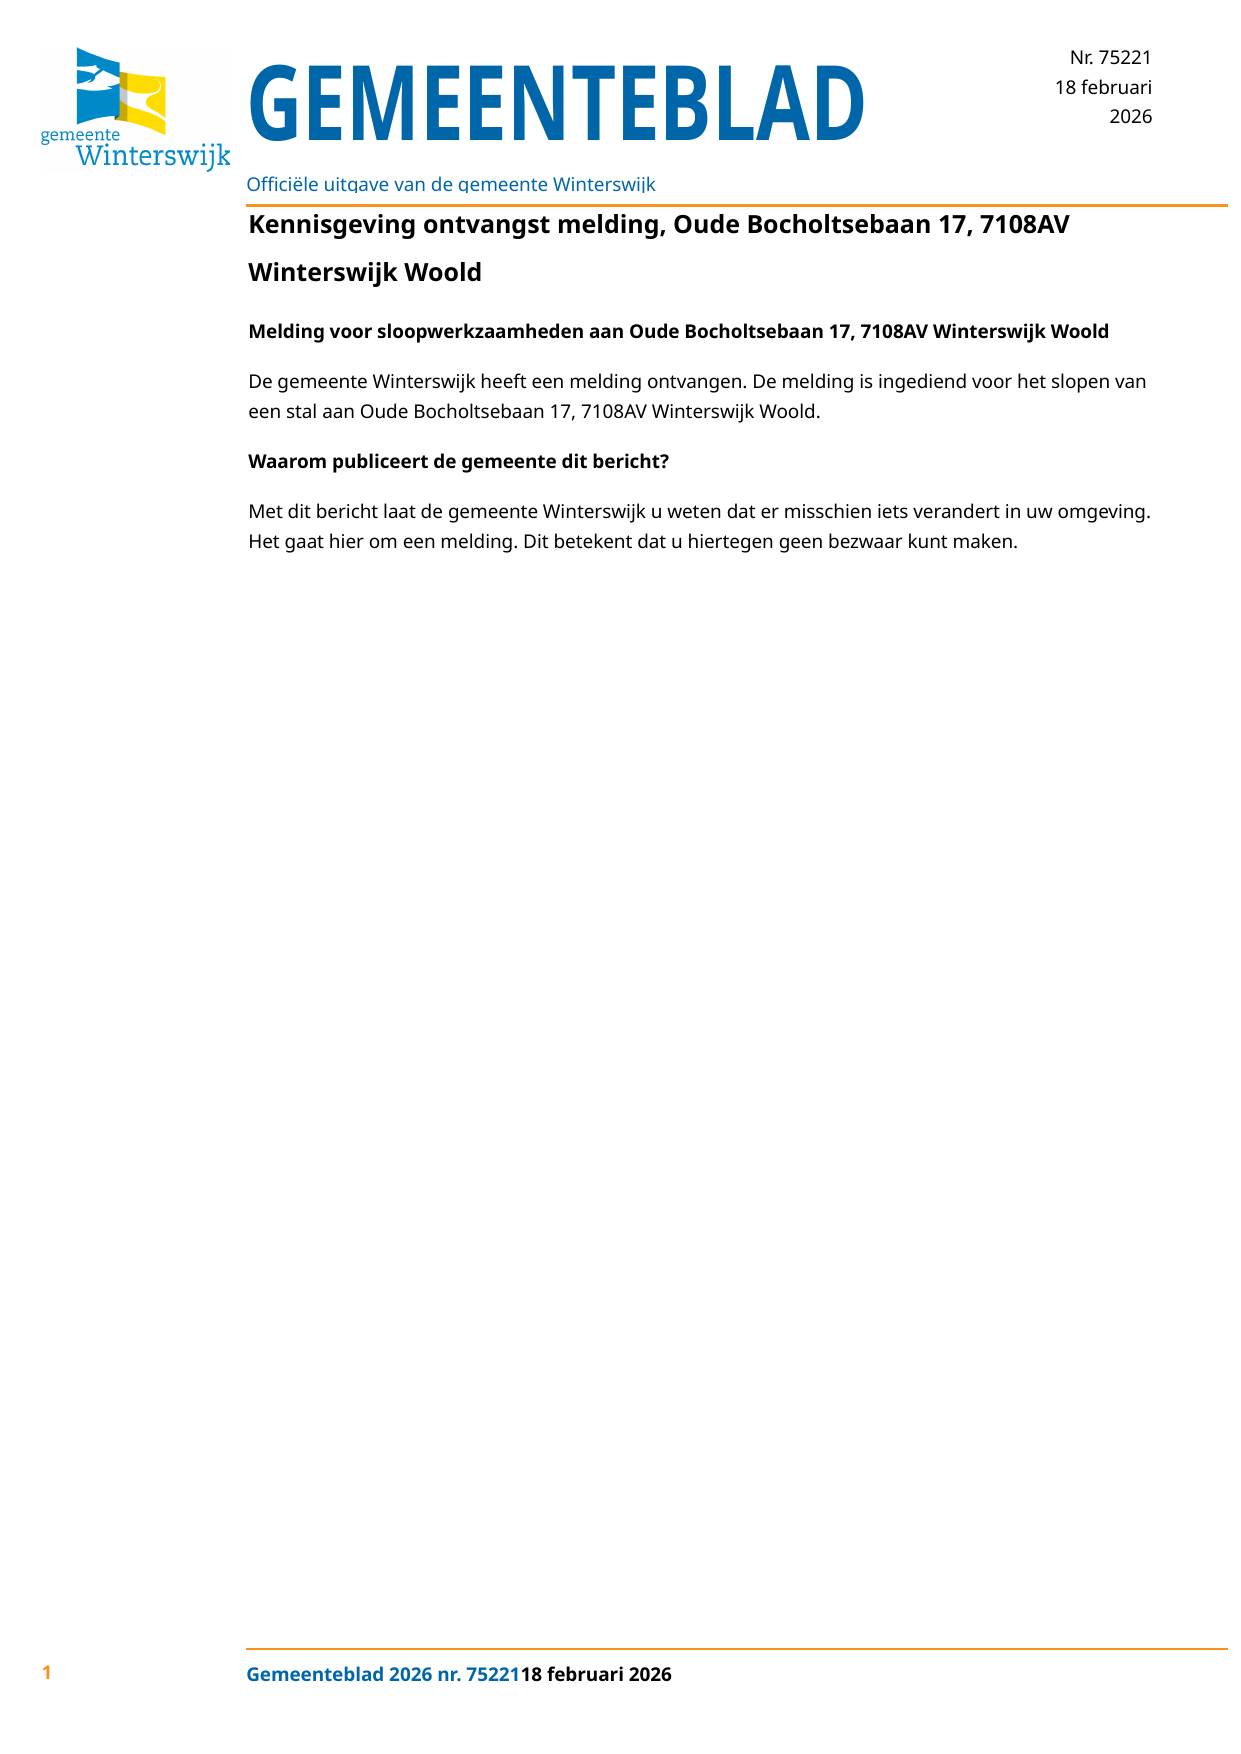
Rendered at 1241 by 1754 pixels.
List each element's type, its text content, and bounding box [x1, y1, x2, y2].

text Met dit bericht laat de gemeente Winterswijk u weten dat er misschien iets verandert in uw omgeving. Het gaat hier om een melding. Dit betekent dat u hiertegen geen bezwaar kunt maken. [248, 499, 1152, 554]
text Melding voor sloopwerkzaamheden aan Oude Bocholtsebaan 17, 7108AV Winterswijk Woold [248, 318, 1152, 344]
text Kennisgeving ontvangst melding, Oude Bocholtsebaan 17, 7108AV Winterswijk Woold [248, 207, 1152, 288]
text Waarom publiceert de gemeente dit bericht? [248, 448, 1152, 474]
text De gemeente Winterswijk heeft een melding ontvangen. De melding is ingediend voor het slopen van een stal aan Oude Bocholtsebaan 17, 7108AV Winterswijk Woold. [248, 368, 1152, 424]
picture [225, 153, 231, 162]
picture [41, 47, 231, 172]
